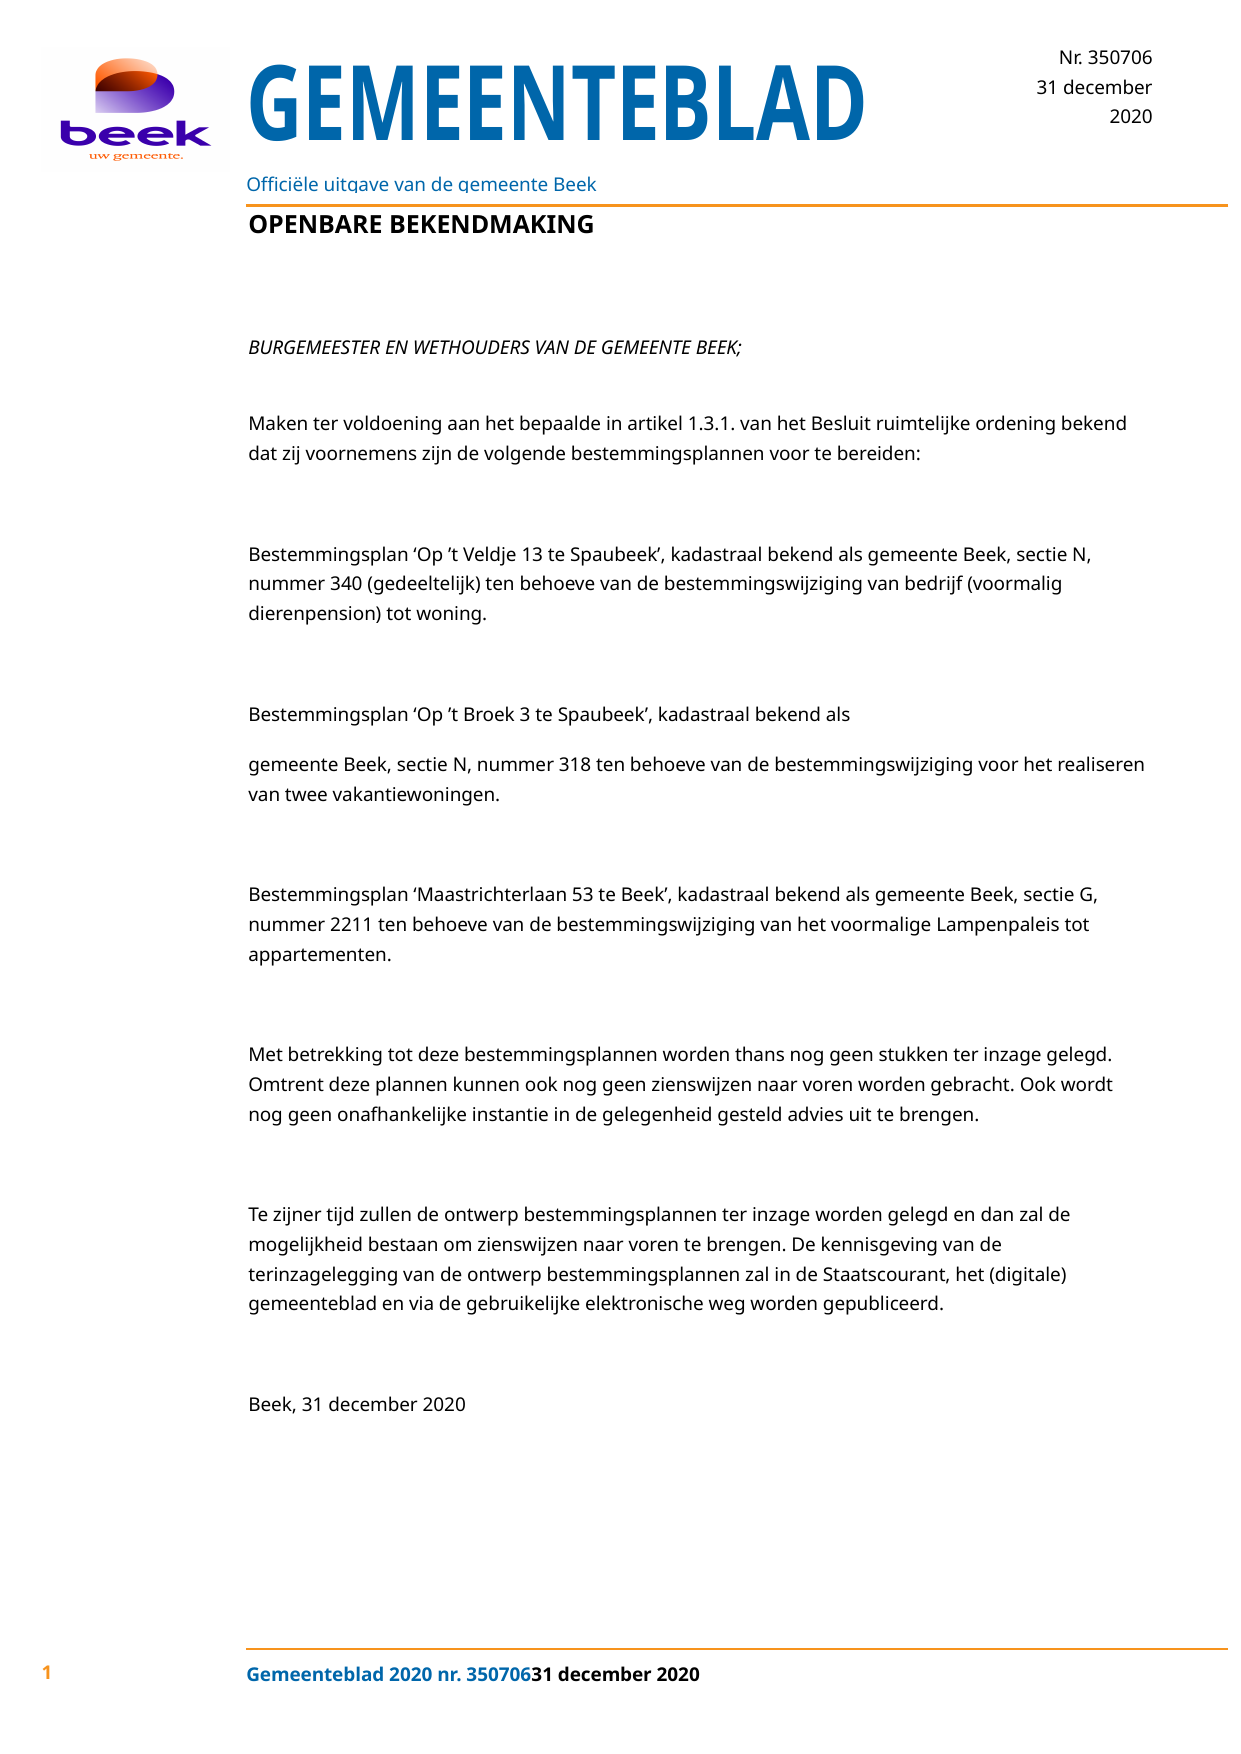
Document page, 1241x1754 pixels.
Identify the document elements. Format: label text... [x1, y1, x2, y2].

text Maken ter voldoening aan het bepaalde in artikel 1.3.1. van het Besluit ruimtelijke ordening bekend dat zij voornemens zijn de volgende bestemmingsplannen voor te bereiden: [248, 410, 1152, 466]
text BURGEMEESTER EN WETHOUDERS VAN DE GEMEENTE BEEK; [248, 334, 1152, 360]
text gemeente Beek, sectie N, nummer 318 ten behoeve van de bestemmingswijziging voor het realiseren van twee vakantiewoningen. [248, 751, 1152, 807]
text Met betrekking tot deze bestemmingsplannen worden thans nog geen stukken ter inzage gelegd. Omtrent deze plannen kunnen ook nog geen zienswijzen naar voren worden gebracht. Ook wordt nog geen onafhankelijke instantie in de gelegenheid gesteld advies uit te brengen. [248, 1042, 1152, 1127]
text Bestemmingsplan ‘Op ’t Broek 3 te Spaubeek’, kadastraal bekend als [248, 701, 1152, 727]
text Bestemmingsplan ‘Op ’t Veldje 13 te Spaubeek’, kadastraal bekend als gemeente Beek, sectie N, nummer 340 (gedeeltelijk) ten behoeve van de bestemmingswijziging van bedrijf (voormalig dierenpension) tot woning. [248, 541, 1152, 626]
picture [41, 47, 231, 172]
text Beek, 31 december 2020 [248, 1391, 1152, 1417]
text Bestemmingsplan ‘Maastrichterlaan 53 te Beek’, kadastraal bekend als gemeente Beek, sectie G, nummer 2211 ten behoeve van de bestemmingswijziging van het voormalige Lampenpaleis tot appartementen. [248, 882, 1152, 967]
table_header [700, 1492, 1152, 1518]
text Te zijner tijd zullen de ontwerp bestemmingsplannen ter inzage worden gelegd en dan zal de mogelijkheid bestaan om zienswijzen naar voren te brengen. De kennisgeving van de terinzagelegging van de ontwerp bestemmingsplannen zal in de Staatscourant, het (digitale) gemeenteblad en via de gebruikelijke elektronische weg worden gepubliceerd. [248, 1202, 1152, 1316]
table_header [248, 1492, 700, 1518]
text OPENBARE BEKENDMAKING [248, 207, 1152, 241]
